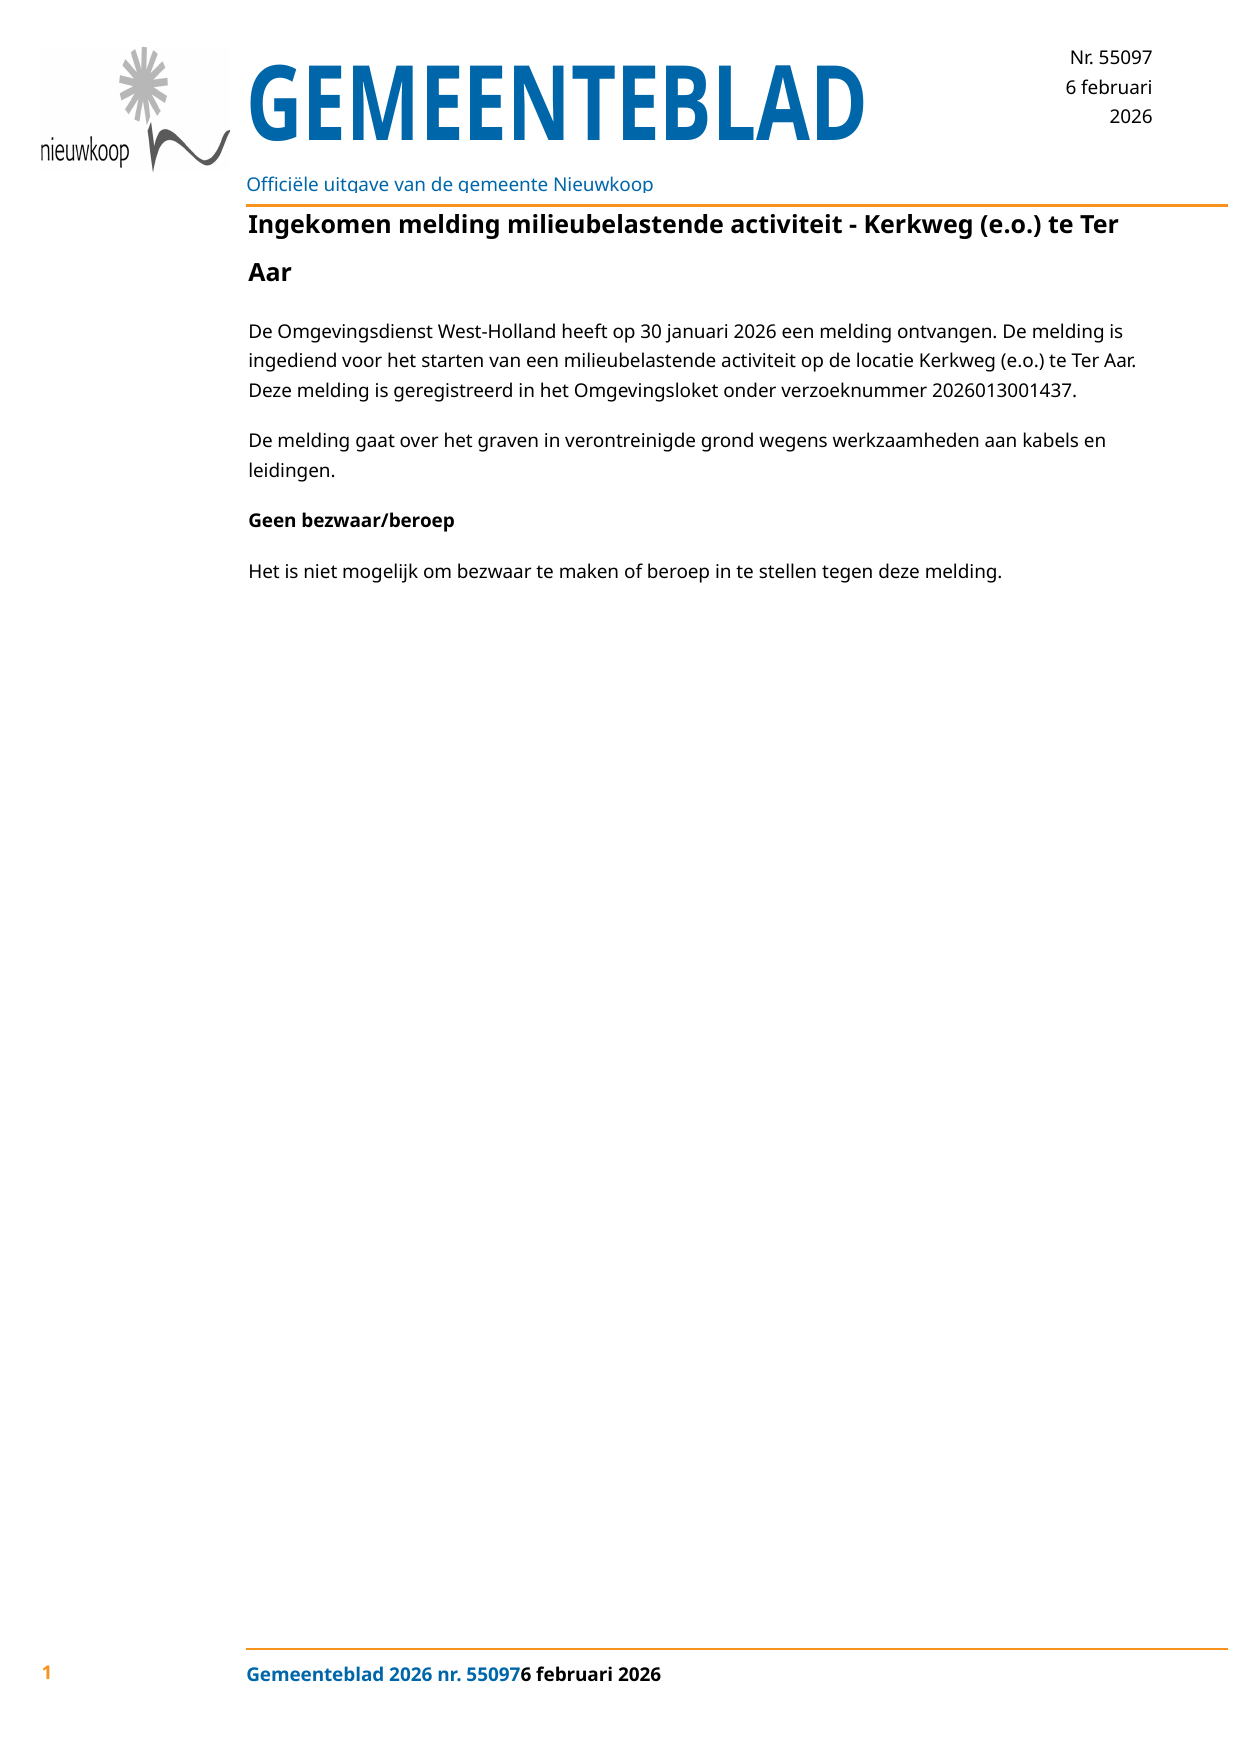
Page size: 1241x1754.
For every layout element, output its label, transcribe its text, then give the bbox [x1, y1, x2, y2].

text Het is niet mogelijk om bezwaar te maken of beroep in te stellen tegen deze melding. [248, 558, 1152, 584]
text De Omgevingsdienst West-Holland heeft op 30 januari 2026 een melding ontvangen. De melding is ingediend voor het starten van een milieubelastende activiteit op de locatie Kerkweg (e.o.) te Ter Aar. Deze melding is geregistreerd in het Omgevingsloket onder verzoeknummer 2026013001437. [248, 318, 1152, 403]
text Geen bezwaar/beroep [248, 507, 1152, 533]
picture [41, 47, 231, 172]
text De melding gaat over het graven in verontreinigde grond wegens werkzaamheden aan kabels en leidingen. [248, 427, 1152, 483]
text Ingekomen melding milieubelastende activiteit - Kerkweg (e.o.) te Ter Aar [248, 207, 1152, 288]
